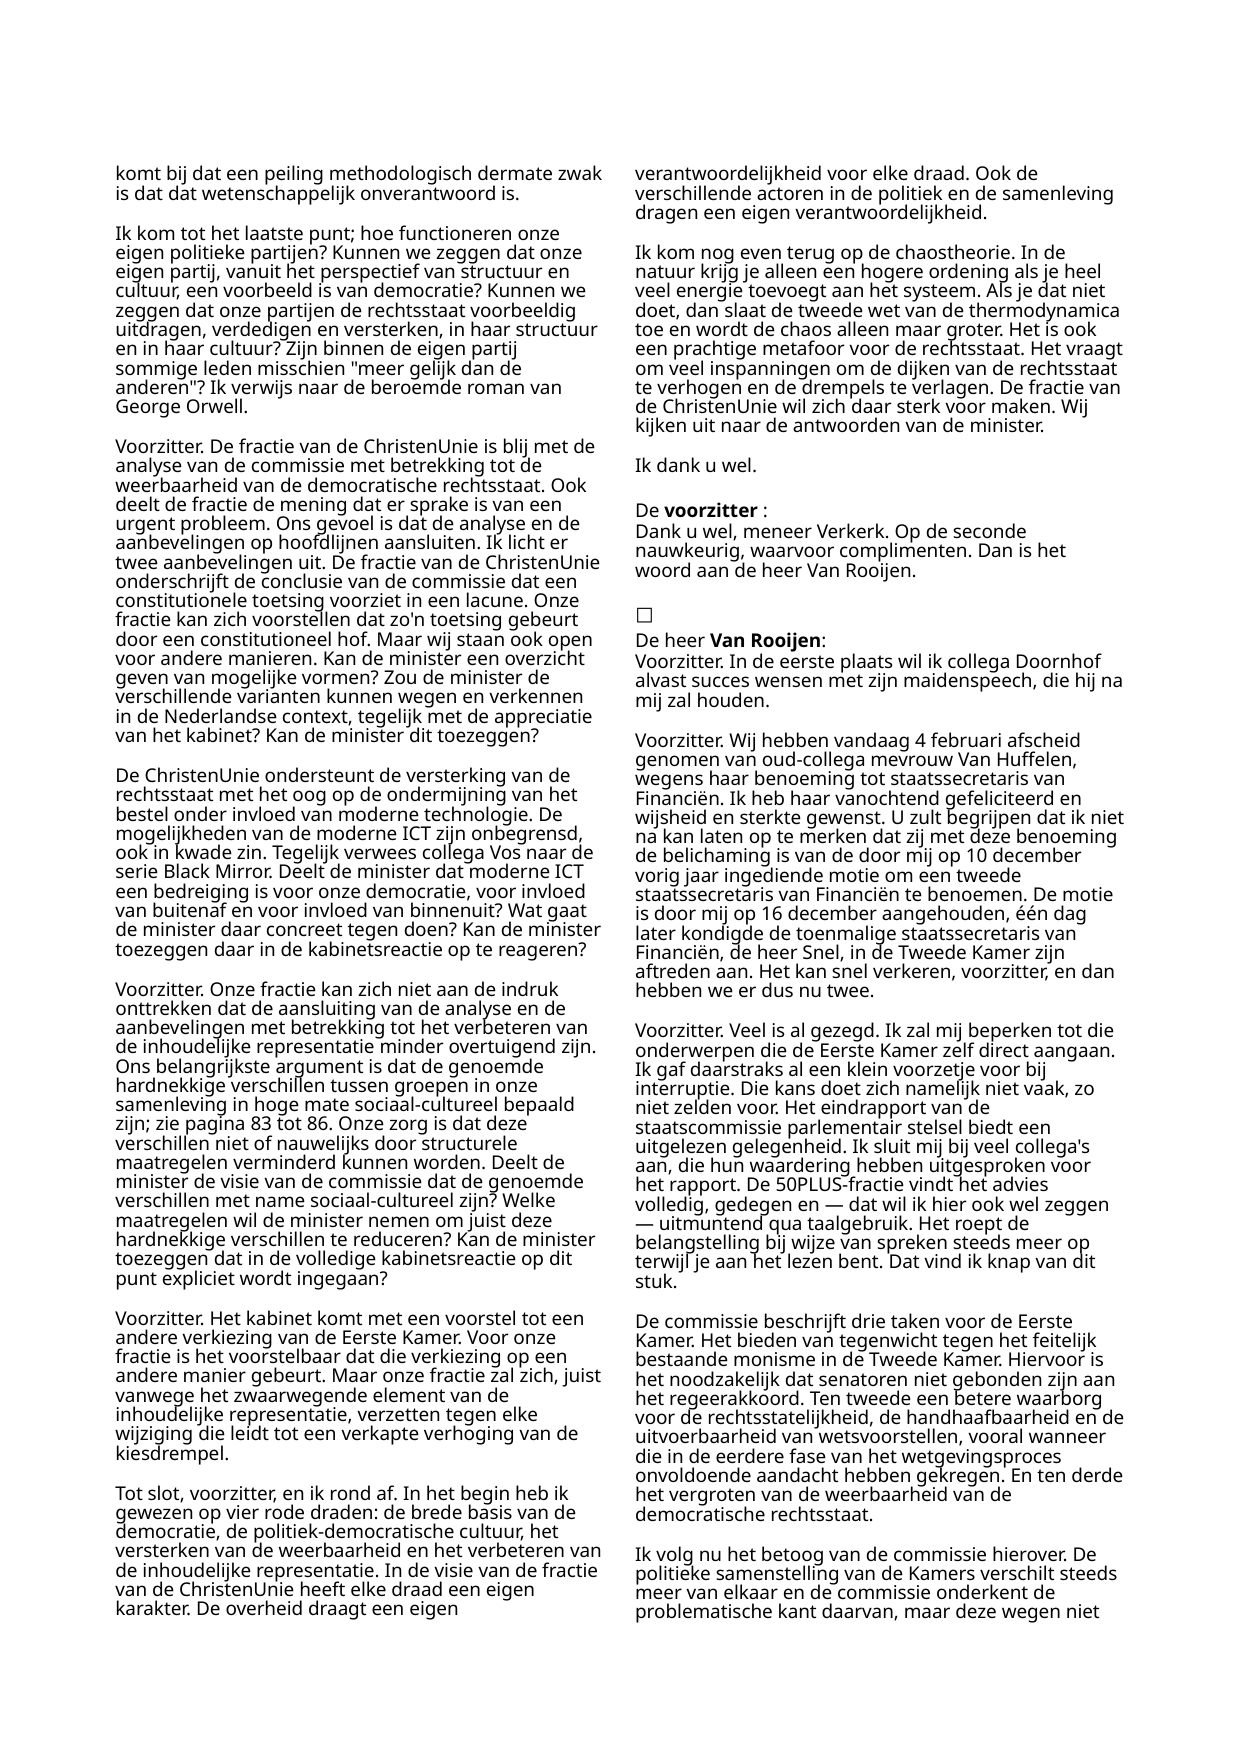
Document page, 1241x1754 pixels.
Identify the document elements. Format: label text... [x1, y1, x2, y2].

text Voorzitter. Het kabinet komt met een voorstel tot een andere verkiezing van de Eerste Kamer. Voor onze fractie is het voorstelbaar dat die verkiezing op een andere manier gebeurt. Maar onze fractie zal zich, juist vanwege het zwaarwegende element van de inhoudelijke representatie, verzetten tegen elke wijziging die leidt tot een verkapte verhoging van de kiesdrempel. [115, 1309, 605, 1464]
text komt bij dat een peiling methodologisch dermate zwak is dat dat wetenschappelijk onverantwoord is. [115, 165, 605, 204]
text Dank u wel, meneer Verkerk. Op de seconde nauwkeurig, waarvoor complimenten. Dan is het woord aan de heer Van Rooijen. [635, 523, 1125, 581]
text ⬜ [635, 602, 1125, 627]
text verantwoordelijkheid voor elke draad. Ook de verschillende actoren in de politiek en de samenleving dragen een eigen verantwoordelijkheid. [635, 165, 1125, 223]
text Voorzitter. Veel is al gezegd. Ik zal mij beperken tot die onderwerpen die de Eerste Kamer zelf direct aangaan. Ik gaf daarstraks al een klein voorzetje voor bij interruptie. Die kans doet zich namelijk niet vaak, zo niet zelden voor. Het eindrapport van de staatscommissie parlementair stelsel biedt een uitgelezen gelegenheid. Ik sluit mij bij veel collega's aan, die hun waardering hebben uitgesproken voor het rapport. De 50PLUS-fractie vindt het advies volledig, gedegen en — dat wil ik hier ook wel zeggen — uitmuntend qua taalgebruik. Het roept de belangstelling bij wijze van spreken steeds meer op terwijl je aan het lezen bent. Dat vind ik knap van dit stuk. [635, 1022, 1125, 1292]
text Voorzitter. In de eerste plaats wil ik collega Doornhof alvast succes wensen met zijn maidenspeech, die hij na mij zal houden. [635, 653, 1125, 711]
text Voorzitter. Wij hebben vandaag 4 februari afscheid genomen van oud-collega mevrouw Van Huffelen, wegens haar benoeming tot staatssecretaris van Financiën. Ik heb haar vanochtend gefeliciteerd en wijsheid en sterkte gewenst. U zult begrijpen dat ik niet na kan laten op te merken dat zij met deze benoeming de belichaming is van de door mij op 10 december vorig jaar ingediende motie om een tweede staatssecretaris van Financiën te benoemen. De motie is door mij op 16 december aangehouden, één dag later kondigde de toenmalige staatssecretaris van Financiën, de heer Snel, in de Tweede Kamer zijn aftreden aan. Het kan snel verkeren, voorzitter, en dan hebben we er dus nu twee. [635, 732, 1125, 1002]
text Voorzitter. Onze fractie kan zich niet aan de indruk onttrekken dat de aansluiting van de analyse en de aanbevelingen met betrekking tot het verbeteren van de inhoudelijke representatie minder overtuigend zijn. Ons belangrijkste argument is dat de genoemde hardnekkige verschillen tussen groepen in onze samenleving in hoge mate sociaal-cultureel bepaald zijn; zie pagina 83 tot 86. Onze zorg is dat deze verschillen niet of nauwelijks door structurele maatregelen verminderd kunnen worden. Deelt de minister de visie van de commissie dat de genoemde verschillen met name sociaal-cultureel zijn? Welke maatregelen wil de minister nemen om juist deze hardnekkige verschillen te reduceren? Kan de minister toezeggen dat in de volledige kabinetsreactie op dit punt expliciet wordt ingegaan? [115, 981, 605, 1289]
text De commissie beschrijft drie taken voor de Eerste Kamer. Het bieden van tegenwicht tegen het feitelijk bestaande monisme in de Tweede Kamer. Hiervoor is het noodzakelijk dat senatoren niet gebonden zijn aan het regeerakkoord. Ten tweede een betere waarborg voor de rechtsstatelijkheid, de handhaafbaarheid en de uitvoerbaarheid van wetsvoorstellen, vooral wanneer die in de eerdere fase van het wetgevingsproces onvoldoende aandacht hebben gekregen. En ten derde het vergroten van de weerbaarheid van de democratische rechtsstaat. [635, 1313, 1125, 1525]
text Voorzitter. De fractie van de ChristenUnie is blij met de analyse van de commissie met betrekking tot de weerbaarheid van de democratische rechtsstaat. Ook deelt de fractie de mening dat er sprake is van een urgent probleem. Ons gevoel is dat de analyse en de aanbevelingen op hoofdlijnen aansluiten. Ik licht er twee aanbevelingen uit. De fractie van de ChristenUnie onderschrijft de conclusie van de commissie dat een constitutionele toetsing voorziet in een lacune. Onze fractie kan zich voorstellen dat zo'n toetsing gebeurt door een constitutioneel hof. Maar wij staan ook open voor andere manieren. Kan de minister een overzicht geven van mogelijke vormen? Zou de minister de verschillende varianten kunnen wegen en verkennen in de Nederlandse context, tegelijk met de appreciatie van het kabinet? Kan de minister dit toezeggen? [115, 438, 605, 746]
text Ik kom tot het laatste punt; hoe functioneren onze eigen politieke partijen? Kunnen we zeggen dat onze eigen partij, vanuit het perspectief van structuur en cultuur, een voorbeeld is van democratie? Kunnen we zeggen dat onze partijen de rechtsstaat voorbeeldig uitdragen, verdedigen en versterken, in haar structuur en in haar cultuur? Zijn binnen de eigen partij sommige leden misschien "meer gelijk dan de anderen"? Ik verwijs naar de beroemde roman van George Orwell. [115, 224, 605, 417]
text Ik dank u wel. [635, 457, 1125, 477]
text Tot slot, voorzitter, en ik rond af. In het begin heb ik gewezen op vier rode draden: de brede basis van de democratie, de politiek-democratische cultuur, het versterken van de weerbaarheid en het verbeteren van de inhoudelijke representatie. In de visie van de fractie van de ChristenUnie heeft elke draad een eigen karakter. De overheid draagt een eigen [115, 1484, 605, 1619]
text Ik volg nu het betoog van de commissie hierover. De politieke samenstelling van de Kamers verschilt steeds meer van elkaar en de commissie onderkent de problematische kant daarvan, maar deze wegen niet [635, 1546, 1125, 1623]
text De heer Van Rooijen: [635, 627, 1125, 653]
text De ChristenUnie ondersteunt de versterking van de rechtsstaat met het oog op de ondermijning van het bestel onder invloed van moderne technologie. De mogelijkheden van de moderne ICT zijn onbegrensd, ook in kwade zin. Tegelijk verwees collega Vos naar de serie Black Mirror. Deelt de minister dat moderne ICT een bedreiging is voor onze democratie, voor invloed van buitenaf en voor invloed van binnenuit? Wat gaat de minister daar concreet tegen doen? Kan de minister toezeggen daar in de kabinetsreactie op te reageren? [115, 767, 605, 960]
text De voorzitter : [635, 497, 1125, 523]
text Ik kom nog even terug op de chaostheorie. In de natuur krijg je alleen een hogere ordening als je heel veel energie toevoegt aan het systeem. Als je dat niet doet, dan slaat de tweede wet van de thermodynamica toe en wordt de chaos alleen maar groter. Het is ook een prachtige metafoor voor de rechtsstaat. Het vraagt om veel inspanningen om de dijken van de rechtsstaat te verhogen en de drempels te verlagen. De fractie van de ChristenUnie wil zich daar sterk voor maken. Wij kijken uit naar de antwoorden van de minister. [635, 244, 1125, 437]
